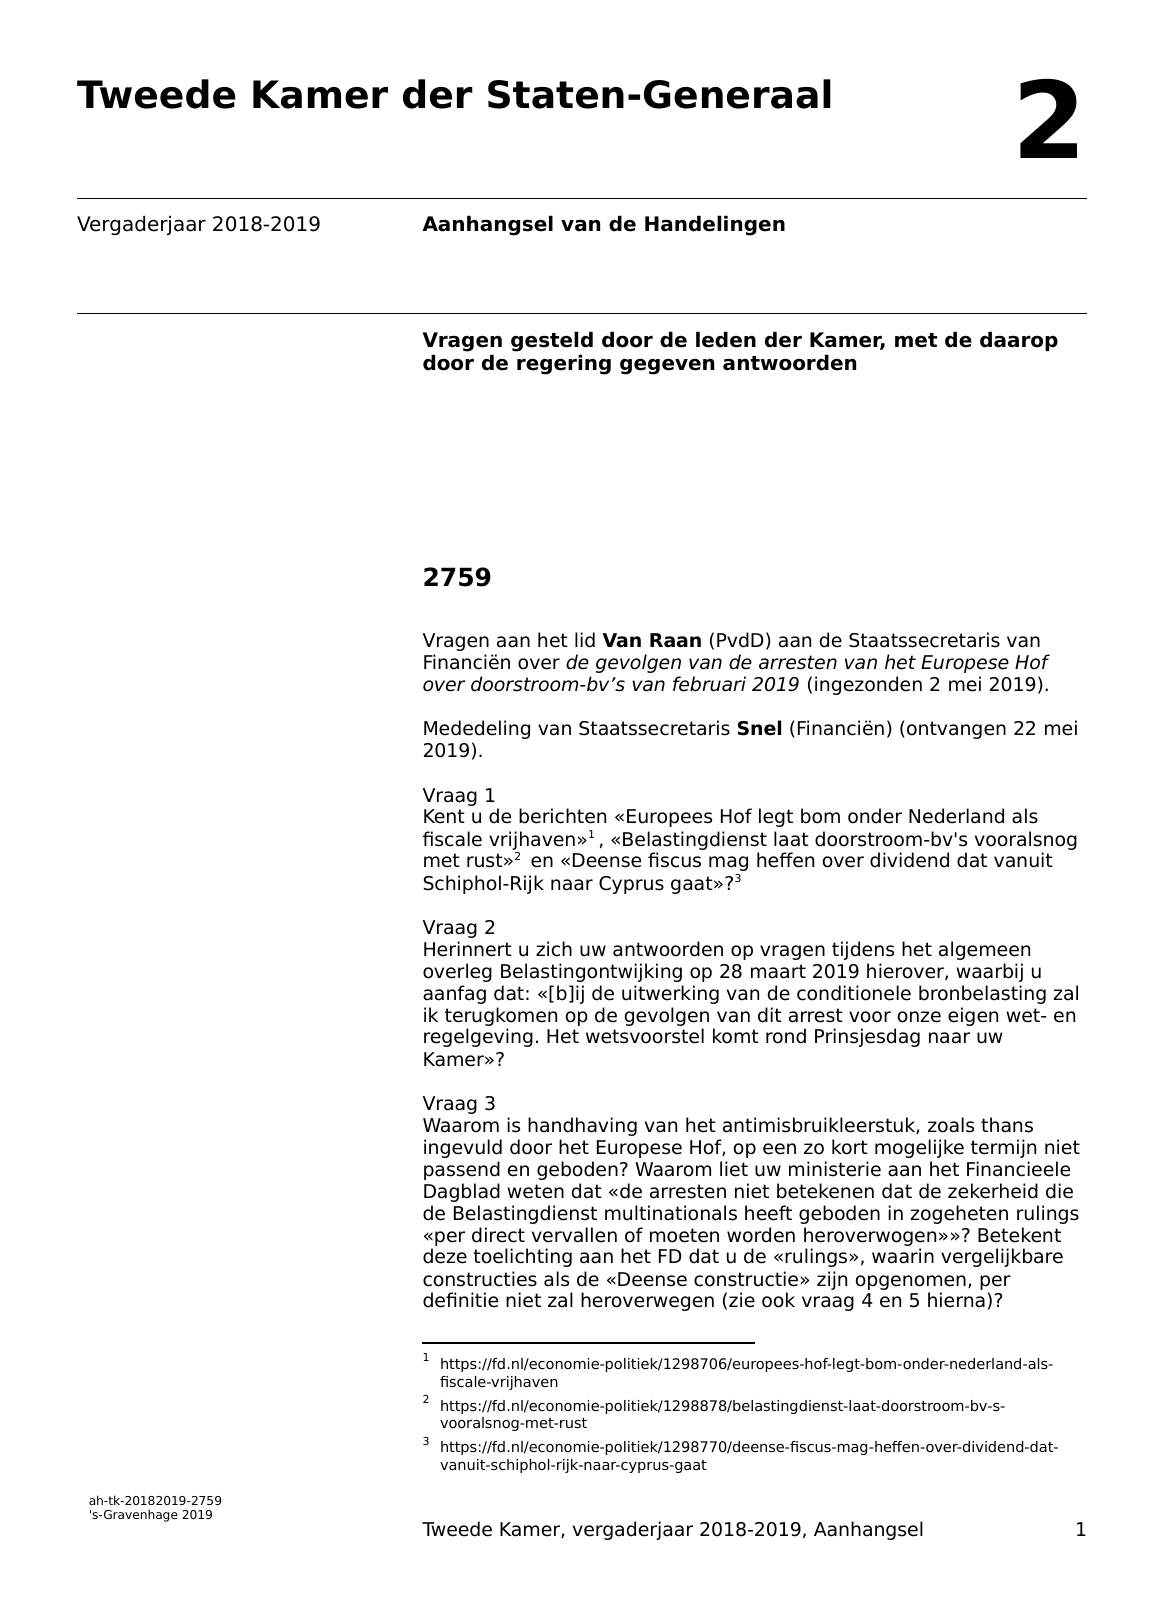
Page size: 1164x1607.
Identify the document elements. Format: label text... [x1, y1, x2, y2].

text Vraag 1 [422, 784, 1087, 806]
text ah-tk-20182019-2759 [88, 1494, 323, 1508]
text 's-Gravenhage 2019 [88, 1508, 323, 1522]
text https://fd.nl/economie-politiek/1298706/europees-hof-legt-bom-onder-nederland-als-fiscale-vrijhaven [422, 1352, 1087, 1391]
table_cell Vergaderjaar 2018-2019 [77, 199, 422, 313]
table_header 2 [886, 59, 1087, 198]
text Waarom is handhaving van het antimisbruikleerstuk, zoals thans ingevuld door het Europese Hof, op een zo kort mogelijke termijn niet passend en geboden? Waarom liet uw ministerie aan het Financieele Dagblad weten dat «de arresten niet betekenen dat de zekerheid die de Belastingdienst multinationals heeft geboden in zogeheten rulings «per direct vervallen of moeten worden heroverwogen»»? Betekent deze toelichting aan het FD dat u de «rulings», waarin vergelijkbare constructies als de «Deense constructie» zijn opgenomen, per definitie niet zal heroverwegen (zie ook vraag 4 en 5 hierna)? [422, 1114, 1087, 1312]
text https://fd.nl/economie-politiek/1298878/belastingdienst-laat-doorstroom-bv-s-vooralsnog-met-rust [422, 1393, 1087, 1432]
text Mededeling van Staatssecretaris Snel (Financiën) (ontvangen 22 mei 2019). [422, 718, 1087, 762]
text Kent u de berichten «Europees Hof legt bom onder Nederland als fiscale vrijhaven», «Belastingdienst laat doorstroom-bv's vooralsnog met rust» en «Deense fiscus mag heffen over dividend dat vanuit Schiphol-Rijk naar Cyprus gaat»? [422, 806, 1087, 894]
table_cell [77, 314, 422, 375]
text Herinnert u zich uw antwoorden op vragen tijdens het algemeen overleg Belastingontwijking op 28 maart 2019 hierover, waarbij u aanfag dat: «[b]ij de uitwerking van de conditionele bronbelasting zal ik terugkomen op de gevolgen van dit arrest voor onze eigen wet- en regelgeving. Het wetsvoorstel komt rond Prinsjesdag naar uw Kamer»? [422, 938, 1087, 1070]
table_cell Vragen gesteld door de leden der Kamer, met de daarop door de regering gegeven antwoorden [422, 314, 1087, 375]
text Vragen aan het lid Van Raan (PvdD) aan de Staatssecretaris van Financiën over de gevolgen van de arresten van het Europese Hof over doorstroom-bv’s van februari 2019 (ingezonden 2 mei 2019). [422, 630, 1087, 696]
table_header Tweede Kamer der Staten-Generaal [77, 59, 886, 198]
table_cell Aanhangsel van de Handelingen [422, 199, 1087, 313]
text 2759 [422, 563, 1087, 592]
text https://fd.nl/economie-politiek/1298770/deense-fiscus-mag-heffen-over-dividend-dat-vanuit-schiphol-rijk-naar-cyprus-gaat [422, 1435, 1087, 1474]
text Vraag 2 [422, 917, 1087, 938]
text Vraag 3 [422, 1093, 1087, 1114]
